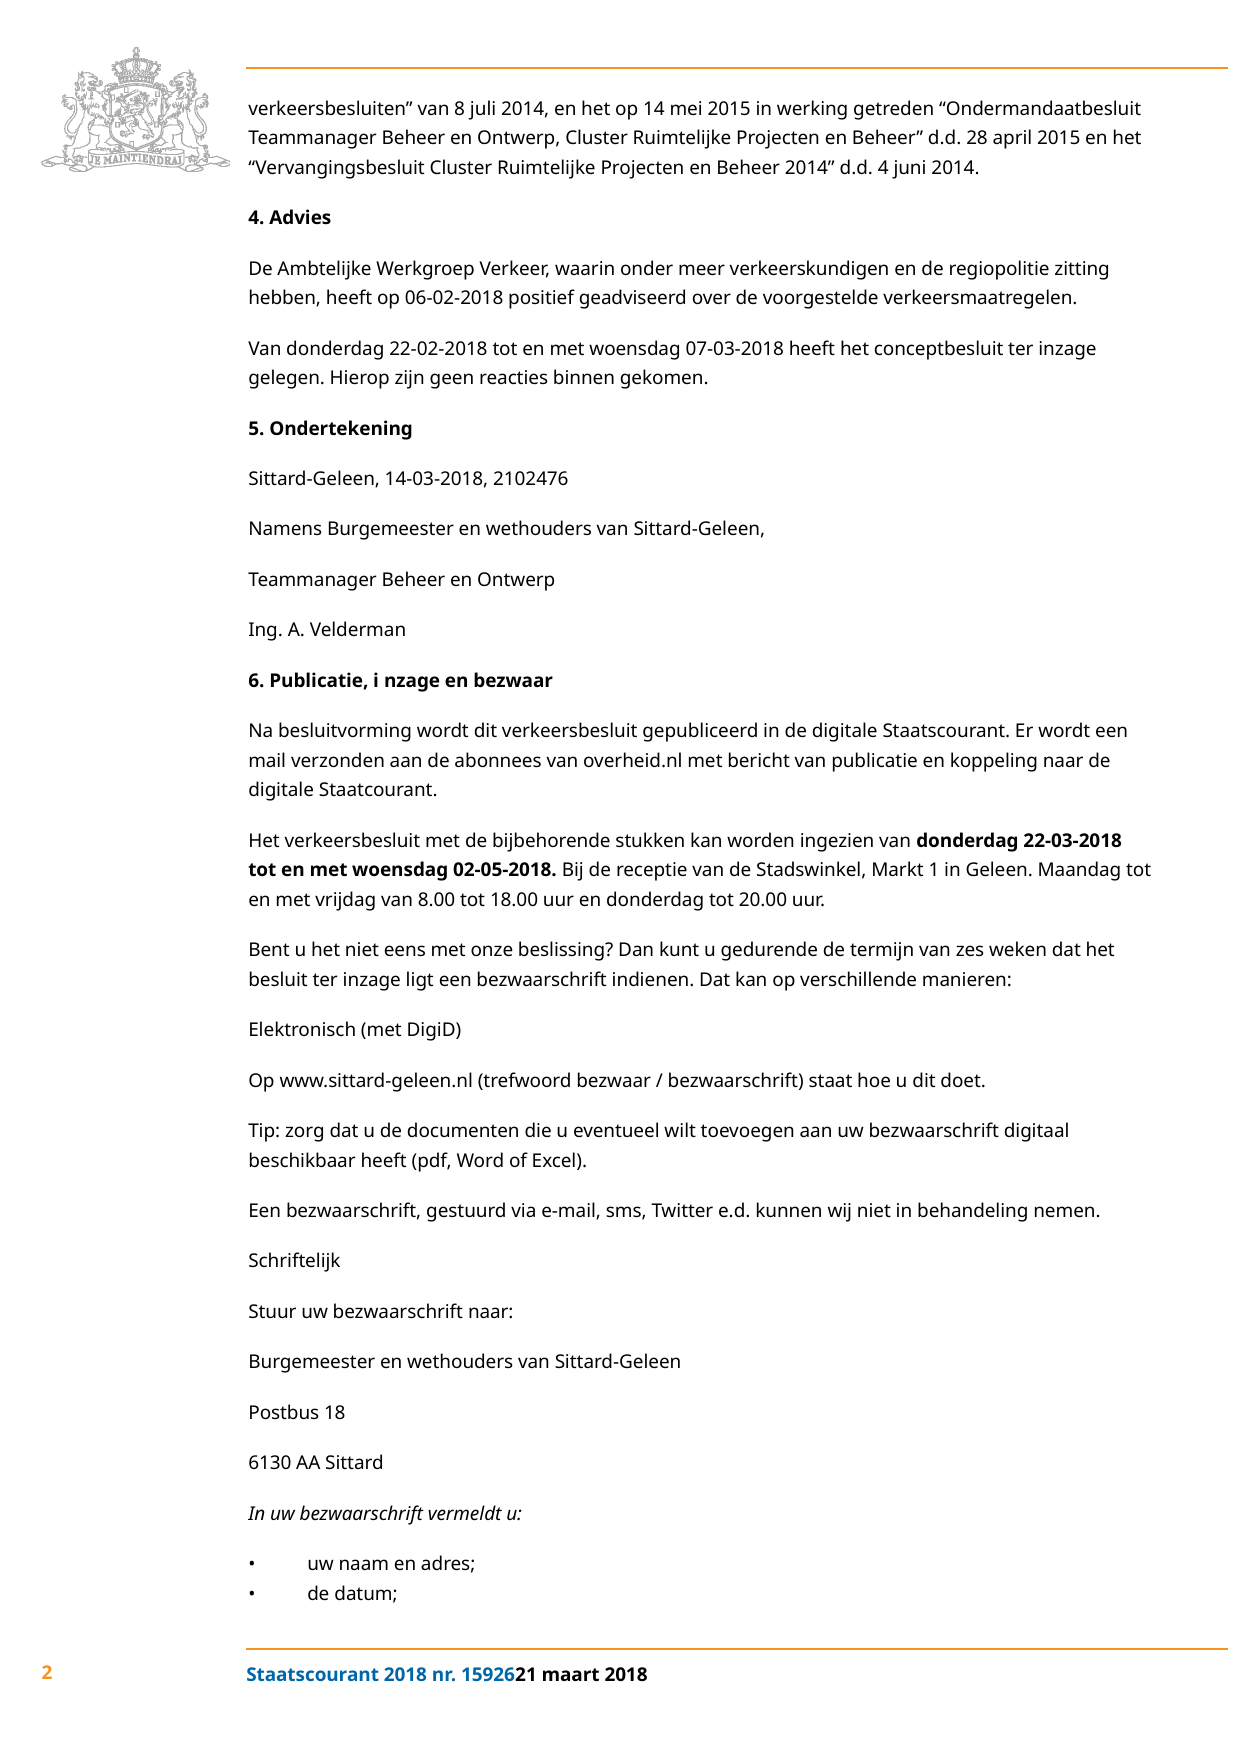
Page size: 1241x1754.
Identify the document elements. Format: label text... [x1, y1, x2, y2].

text 6130 AA Sittard [248, 1449, 1152, 1475]
text Van donderdag 22-02-2018 tot en met woensdag 07-03-2018 heeft het conceptbesluit ter inzage gelegen. Hierop zijn geen reacties binnen gekomen. [248, 335, 1152, 390]
text verkeersbesluiten” van 8 juli 2014, en het op 14 mei 2015 in werking getreden “Ondermandaatbesluit Teammanager Beheer en Ontwerp, Cluster Ruimtelijke Projecten en Beheer” d.d. 28 april 2015 en het “Vervangingsbesluit Cluster Ruimtelijke Projecten en Beheer 2014” d.d. 4 juni 2014. [248, 95, 1152, 180]
text Na besluitvorming wordt dit verkeersbesluit gepubliceerd in de digitale Staatscourant. Er wordt een mail verzonden aan de abonnees van overheid.nl met bericht van publicatie en koppeling naar de digitale Staatcourant. [248, 717, 1152, 802]
text Ing. A. Velderman [248, 616, 1152, 642]
text Postbus 18 [248, 1399, 1152, 1425]
text Schriftelijk [248, 1248, 1152, 1273]
text Stuur uw bezwaarschrift naar: [248, 1298, 1152, 1324]
text Burgemeester en wethouders van Sittard-Geleen [248, 1348, 1152, 1374]
text Teammanager Beheer en Ontwerp [248, 566, 1152, 592]
picture [41, 47, 231, 172]
text Op www.sittard-geleen.nl (trefwoord bezwaar / bezwaarschrift) staat hoe u dit doet. [248, 1067, 1152, 1093]
text Namens Burgemeester en wethouders van Sittard-Geleen, [248, 516, 1152, 541]
text In uw bezwaarschrift vermeldt u: [248, 1500, 1152, 1526]
text Een bezwaarschrift, gestuurd via e-mail, sms, Twitter e.d. kunnen wij niet in behandeling nemen. [248, 1197, 1152, 1223]
text 4. Advies [248, 204, 1152, 230]
text Elektronisch (met DigiD) [248, 1016, 1152, 1042]
text Bent u het niet eens met onze beslissing? Dan kunt u gedurende de termijn van zes weken dat het besluit ter inzage ligt een bezwaarschrift indienen. Dat kan op verschillende manieren: [248, 936, 1152, 992]
text 5. Ondertekening [248, 415, 1152, 441]
list uw naam en adres; [248, 1550, 1152, 1576]
text 6. Publicatie, i nzage en bezwaar [248, 667, 1152, 693]
text Sittard-Geleen, 14-03-2018, 2102476 [248, 465, 1152, 491]
text Tip: zorg dat u de documenten die u eventueel wilt toevoegen aan uw bezwaarschrift digitaal beschikbaar heeft (pdf, Word of Excel). [248, 1117, 1152, 1173]
text De Ambtelijke Werkgroep Verkeer, waarin onder meer verkeerskundigen en de regiopolitie zitting hebben, heeft op 06-02-2018 positief geadviseerd over de voorgestelde verkeersmaatregelen. [248, 255, 1152, 310]
text Het verkeersbesluit met de bijbehorende stukken kan worden ingezien van donderdag 22-03-2018 tot en met woensdag 02-05-2018. Bij de receptie van de Stadswinkel, Markt 1 in Geleen. Maandag tot en met vrijdag van 8.00 tot 18.00 uur en donderdag tot 20.00 uur. [248, 827, 1152, 912]
list de datum; [248, 1580, 1152, 1606]
